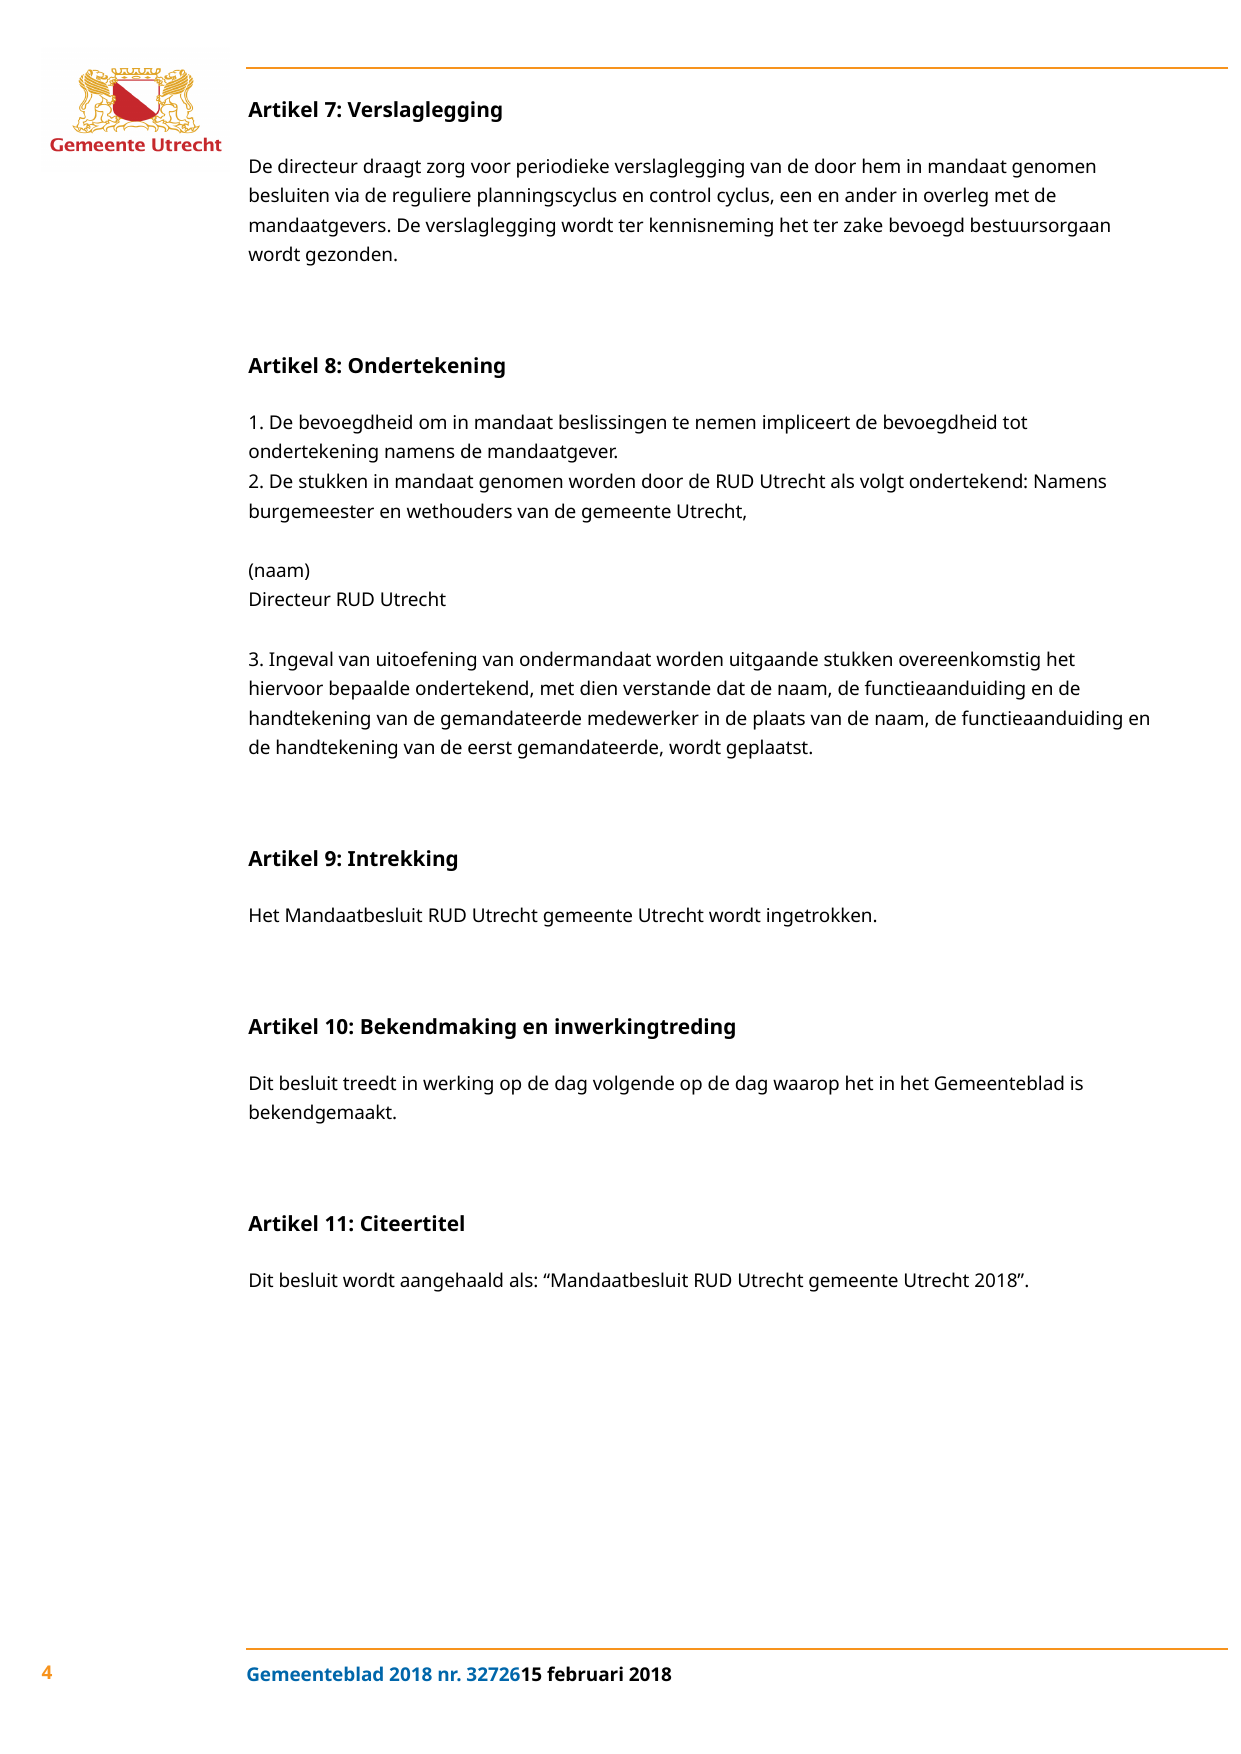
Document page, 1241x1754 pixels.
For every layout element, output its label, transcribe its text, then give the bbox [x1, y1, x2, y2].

text 1. De bevoegdheid om in mandaat beslissingen te nemen impliceert de bevoegdheid tot ondertekening namens de mandaatgever. [248, 409, 1152, 464]
text De directeur draagt zorg voor periodieke verslaglegging van de door hem in mandaat genomen besluiten via de reguliere planningscyclus en control cyclus, een en ander in overleg met de mandaatgevers. De verslaglegging wordt ter kennisneming het ter zake bevoegd bestuursorgaan wordt gezonden. [248, 153, 1152, 267]
text Dit besluit treedt in werking op de dag volgende op de dag waarop het in het Gemeenteblad is bekendgemaakt. [248, 1070, 1152, 1125]
text (naam) [248, 557, 1152, 583]
text Artikel 10: Bekendmaking en inwerkingtreding [248, 1012, 1152, 1040]
text Directeur RUD Utrecht [248, 587, 1152, 612]
text Artikel 9: Intrekking [248, 844, 1152, 873]
text Het Mandaatbesluit RUD Utrecht gemeente Utrecht wordt ingetrokken. [248, 902, 1152, 928]
text Artikel 11: Citeertitel [248, 1209, 1152, 1237]
text Dit besluit wordt aangehaald als: “Mandaatbesluit RUD Utrecht gemeente Utrecht 2018”. [248, 1267, 1152, 1293]
text Artikel 7: Verslaglegging [248, 95, 1152, 123]
picture [41, 47, 231, 172]
text 3. Ingeval van uitoefening van ondermandaat worden uitgaande stukken overeenkomstig het hiervoor bepaalde ondertekend, met dien verstande dat de naam, de functieaanduiding en de handtekening van de gemandateerde medewerker in de plaats van de naam, de functieaanduiding en de handtekening van de eerst gemandateerde, wordt geplaatst. [248, 646, 1152, 760]
text 2. De stukken in mandaat genomen worden door de RUD Utrecht als volgt ondertekend: Namens burgemeester en wethouders van de gemeente Utrecht, [248, 468, 1152, 524]
text Artikel 8: Ondertekening [248, 351, 1152, 379]
